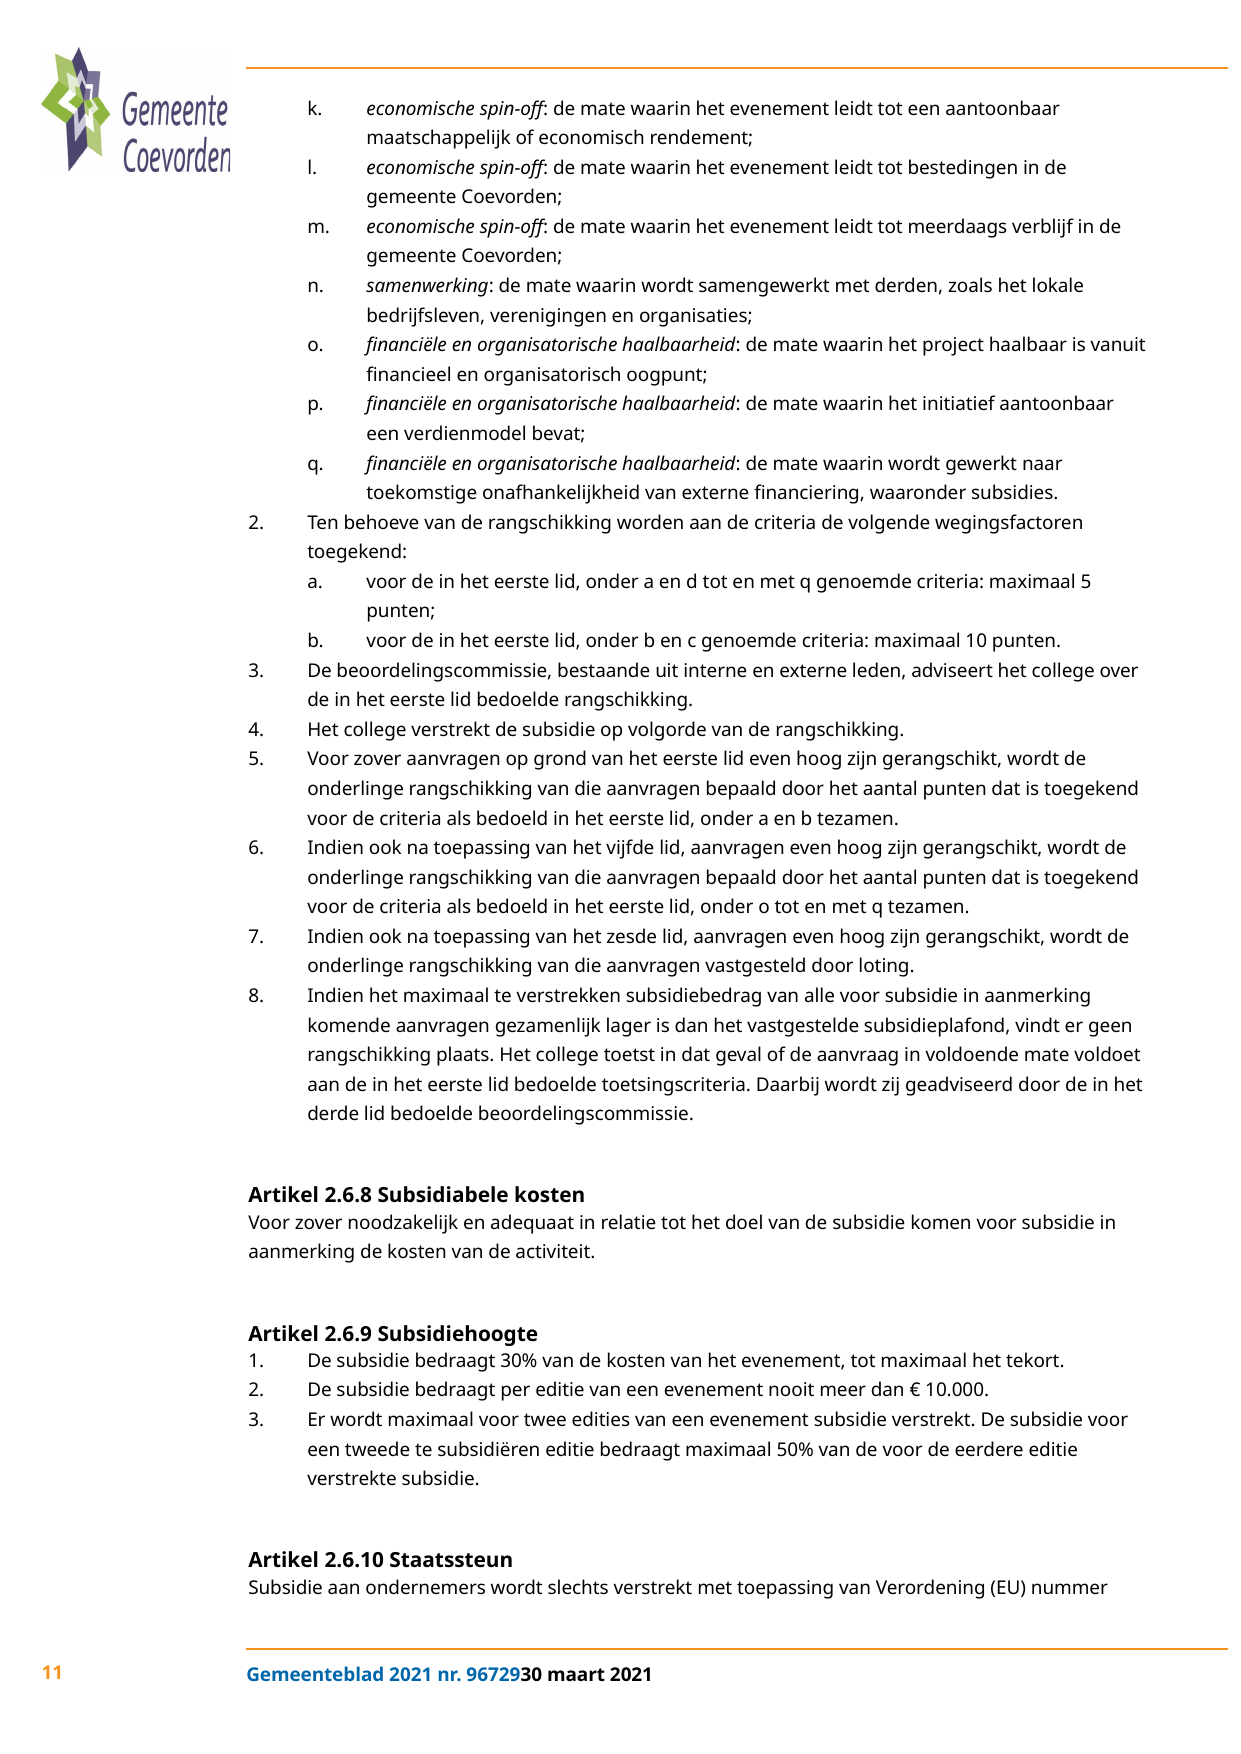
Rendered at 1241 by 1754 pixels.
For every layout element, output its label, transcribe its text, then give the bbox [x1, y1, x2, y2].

list Indien ook na toepassing van het vijfde lid, aanvragen even hoog zijn gerangschikt, wordt de onderlinge rangschikking van die aanvragen bepaald door het aantal punten dat is toegekend voor de criteria als bedoeld in het eerste lid, onder o tot en met q tezamen. [248, 834, 1152, 919]
list De subsidie bedraagt 30% van de kosten van het evenement, tot maximaal het tekort. [248, 1347, 1152, 1373]
list economische spin-off: de mate waarin het evenement leidt tot bestedingen in de gemeente Coevorden; [307, 154, 1152, 209]
list Ten behoeve van de rangschikking worden aan de criteria de volgende wegingsfactoren toegekend: [248, 509, 1152, 564]
list Er wordt maximaal voor twee edities van een evenement subsidie verstrekt. De subsidie voor een tweede te subsidiëren editie bedraagt maximaal 50% van de voor de eerdere editie verstrekte subsidie. [248, 1406, 1152, 1491]
list Indien ook na toepassing van het zesde lid, aanvragen even hoog zijn gerangschikt, wordt de onderlinge rangschikking van die aanvragen vastgesteld door loting. [248, 923, 1152, 978]
text Artikel 2.6.8 Subsidiabele kosten [248, 1181, 1152, 1209]
list financiële en organisatorische haalbaarheid: de mate waarin het project haalbaar is vanuit financieel en organisatorisch oogpunt; [307, 331, 1152, 387]
list Het college verstrekt de subsidie op volgorde van de rangschikking. [248, 716, 1152, 742]
picture [41, 47, 231, 172]
list economische spin-off: de mate waarin het evenement leidt tot meerdaags verblijf in de gemeente Coevorden; [307, 213, 1152, 268]
list samenwerking: de mate waarin wordt samengewerkt met derden, zoals het lokale bedrijfsleven, verenigingen en organisaties; [307, 272, 1152, 328]
text Subsidie aan ondernemers wordt slechts verstrekt met toepassing van Verordening (EU) nummer [248, 1574, 1152, 1599]
text Voor zover noodzakelijk en adequaat in relatie tot het doel van de subsidie komen voor subsidie in aanmerking de kosten van de activiteit. [248, 1209, 1152, 1264]
list Indien het maximaal te verstrekken subsidiebedrag van alle voor subsidie in aanmerking komende aanvragen gezamenlijk lager is dan het vastgestelde subsidieplafond, vindt er geen rangschikking plaats. Het college toetst in dat geval of de aanvraag in voldoende mate voldoet aan de in het eerste lid bedoelde toetsingscriteria. Daarbij wordt zij geadviseerd door de in het derde lid bedoelde beoordelingscommissie. [248, 982, 1152, 1126]
list Voor zover aanvragen op grond van het eerste lid even hoog zijn gerangschikt, wordt de onderlinge rangschikking van die aanvragen bepaald door het aantal punten dat is toegekend voor de criteria als bedoeld in het eerste lid, onder a en b tezamen. [248, 746, 1152, 831]
list economische spin-off: de mate waarin het evenement leidt tot een aantoonbaar maatschappelijk of economisch rendement; [307, 95, 1152, 150]
list financiële en organisatorische haalbaarheid: de mate waarin het initiatief aantoonbaar een verdienmodel bevat; [307, 391, 1152, 446]
list voor de in het eerste lid, onder b en c genoemde criteria: maximaal 10 punten. [307, 627, 1152, 653]
list De beoordelingscommissie, bestaande uit interne en externe leden, adviseert het college over de in het eerste lid bedoelde rangschikking. [248, 657, 1152, 712]
text Artikel 2.6.10 Staatssteun [248, 1545, 1152, 1574]
list voor de in het eerste lid, onder a en d tot en met q genoemde criteria: maximaal 5 punten; [307, 568, 1152, 623]
text Artikel 2.6.9 Subsidiehoogte [248, 1319, 1152, 1347]
list De subsidie bedraagt per editie van een evenement nooit meer dan € 10.000. [248, 1377, 1152, 1402]
list financiële en organisatorische haalbaarheid: de mate waarin wordt gewerkt naar toekomstige onafhankelijkheid van externe financiering, waaronder subsidies. [307, 450, 1152, 505]
